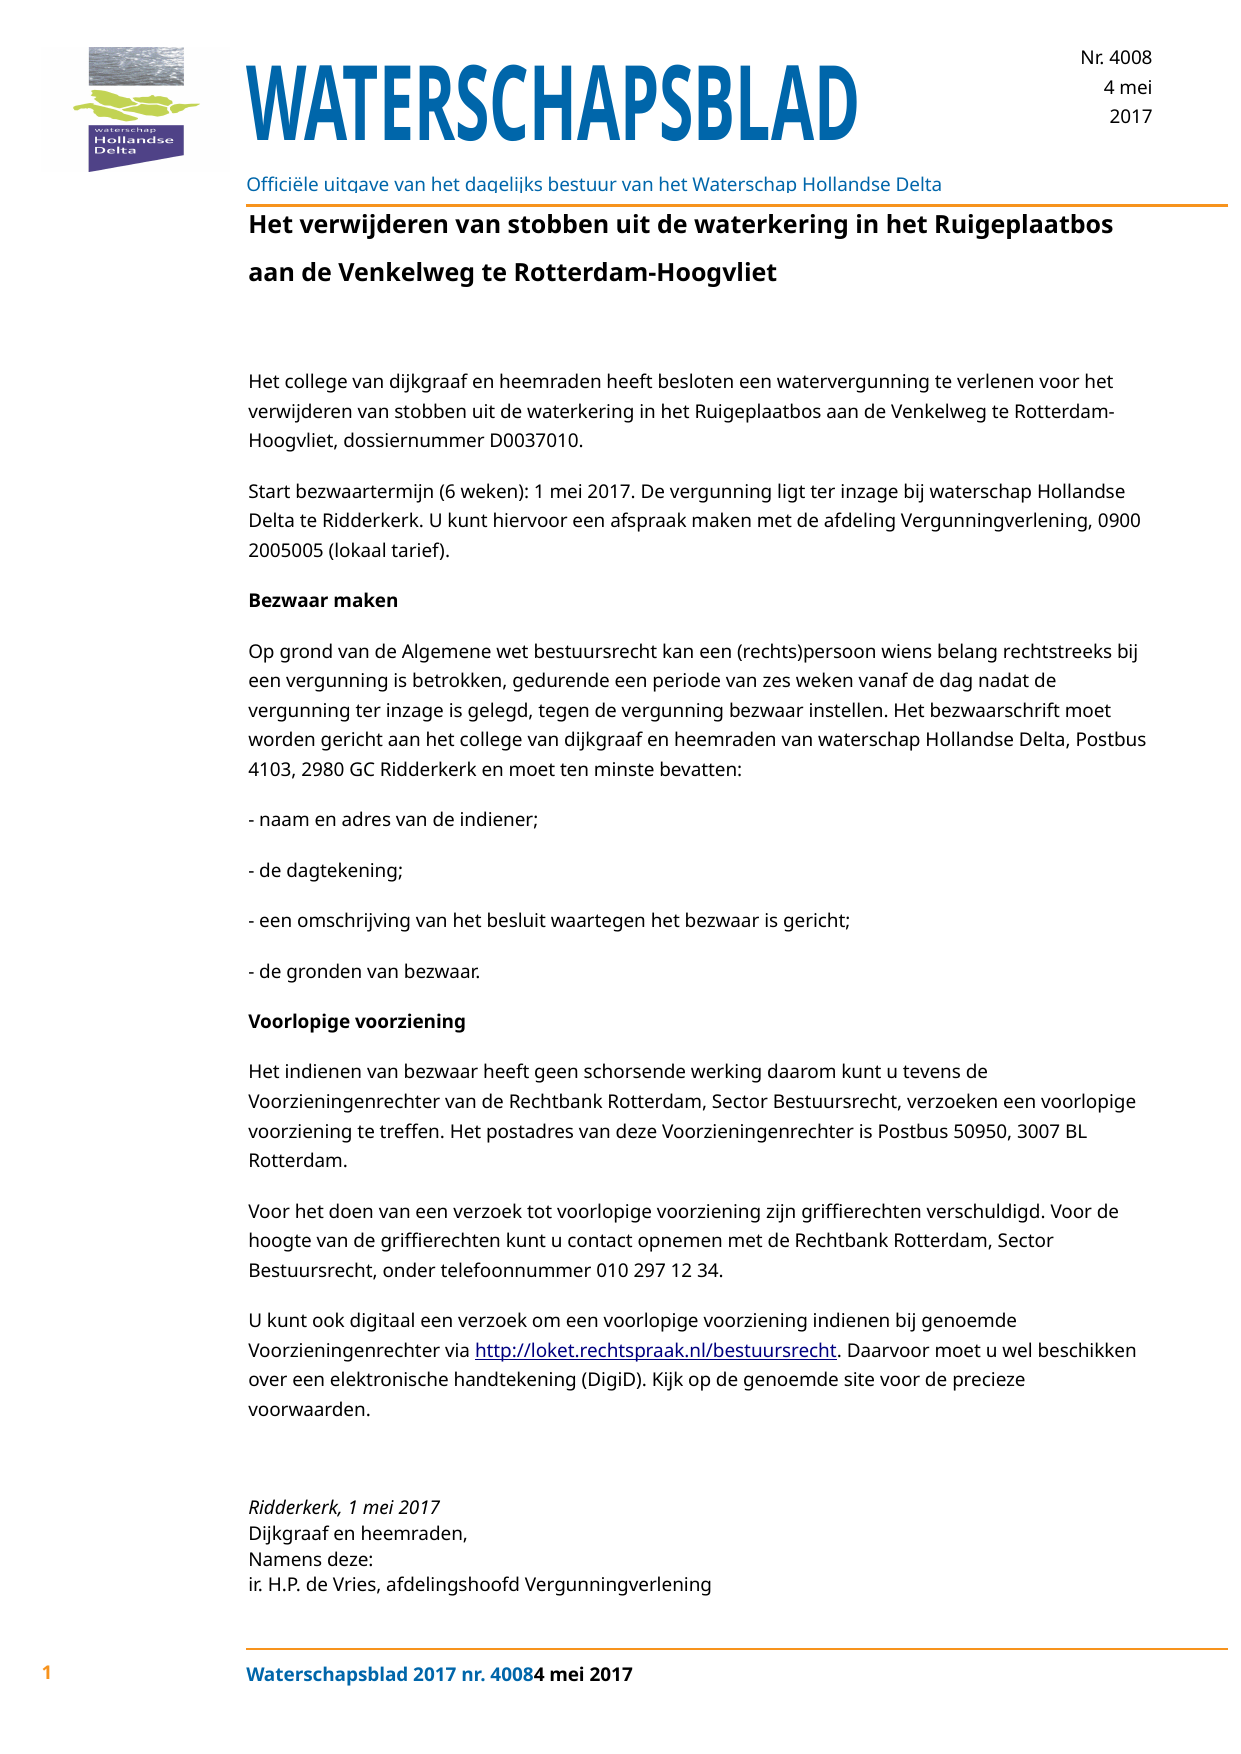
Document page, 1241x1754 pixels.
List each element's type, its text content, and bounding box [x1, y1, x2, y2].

picture [41, 47, 231, 172]
text - een omschrijving van het besluit waartegen het bezwaar is gericht; [248, 907, 1152, 933]
text - de gronden van bezwaar. [248, 958, 1152, 984]
text - de dagtekening; [248, 857, 1152, 883]
text Het college van dijkgraaf en heemraden heeft besloten een watervergunning te verlenen voor het verwijderen van stobben uit de waterkering in het Ruigeplaatbos aan de Venkelweg te Rotterdam-Hoogvliet, dossiernummer D0037010. [248, 368, 1152, 453]
text ir. H.P. de Vries, afdelingshoofd Vergunningverlening [248, 1572, 1152, 1597]
text - naam en adres van de indiener; [248, 807, 1152, 832]
text Ridderkerk, 1 mei 2017 [248, 1494, 1152, 1520]
text Voorlopige voorziening [248, 1008, 1152, 1034]
text Op grond van de Algemene wet bestuursrecht kan een (rechts)persoon wiens belang rechtstreeks bij een vergunning is betrokken, gedurende een periode van zes weken vanaf de dag nadat de vergunning ter inzage is gelegd, tegen de vergunning bezwaar instellen. Het bezwaarschrift moet worden gericht aan het college van dijkgraaf en heemraden van waterschap Hollandse Delta, Postbus 4103, 2980 GC Ridderkerk en moet ten minste bevatten: [248, 638, 1152, 782]
text U kunt ook digitaal een verzoek om een voorlopige voorziening indienen bij genoemde Voorzieningenrechter via http://loket.rechtspraak.nl/bestuursrecht. Daarvoor moet u wel beschikken over een elektronische handtekening (DigiD). Kijk op de genoemde site voor de precieze voorwaarden. [248, 1307, 1152, 1422]
text Het verwijderen van stobben uit de waterkering in het Ruigeplaatbos aan de Venkelweg te Rotterdam-Hoogvliet [248, 207, 1152, 288]
text Het indienen van bezwaar heeft geen schorsende werking daarom kunt u tevens de Voorzieningenrechter van de Rechtbank Rotterdam, Sector Bestuursrecht, verzoeken een voorlopige voorziening te treffen. Het postadres van deze Voorzieningenrechter is Postbus 50950, 3007 BL Rotterdam. [248, 1059, 1152, 1173]
text Dijkgraaf en heemraden, [248, 1520, 1152, 1546]
text Voor het doen van een verzoek tot voorlopige voorziening zijn griffierechten verschuldigd. Voor de hoogte van de griffierechten kunt u contact opnemen met de Rechtbank Rotterdam, Sector Bestuursrecht, onder telefoonnummer 010 297 12 34. [248, 1198, 1152, 1283]
text Start bezwaartermijn (6 weken): 1 mei 2017. De vergunning ligt ter inzage bij waterschap Hollandse Delta te Ridderkerk. U kunt hiervoor een afspraak maken met de afdeling Vergunningverlening, 0900 2005005 (lokaal tarief). [248, 478, 1152, 563]
text Namens deze: [248, 1546, 1152, 1572]
text Bezwaar maken [248, 587, 1152, 613]
